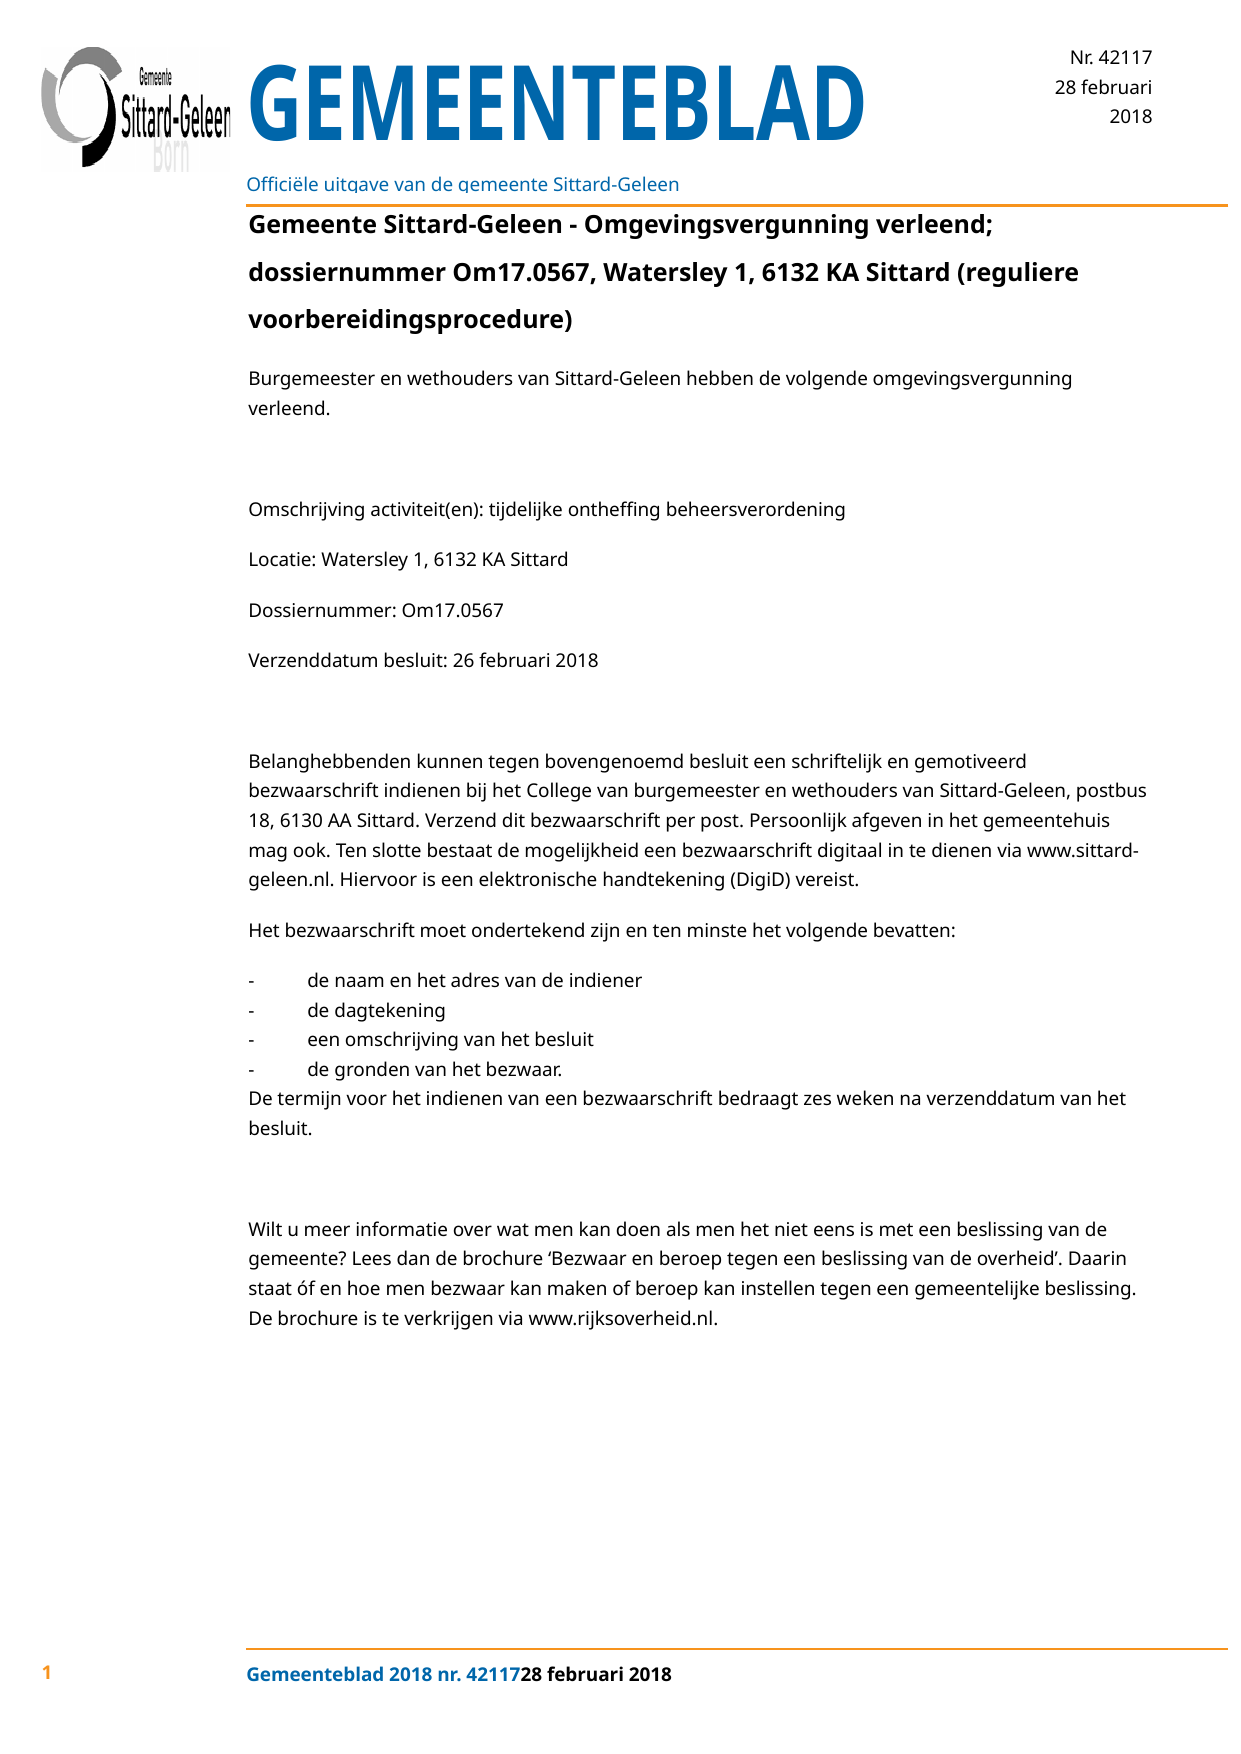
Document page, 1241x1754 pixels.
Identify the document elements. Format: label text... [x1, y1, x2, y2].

list de gronden van het bezwaar. [248, 1056, 1152, 1082]
list de dagtekening [248, 997, 1152, 1022]
text Burgemeester en wethouders van Sittard-Geleen hebben de volgende omgevingsvergunning verleend. [248, 366, 1152, 421]
text Gemeente Sittard-Geleen - Omgevingsvergunning verleend; dossiernummer Om17.0567, Watersley 1, 6132 KA Sittard (reguliere voorbereidingsprocedure) [248, 207, 1152, 336]
text Het bezwaarschrift moet ondertekend zijn en ten minste het volgende bevatten: [248, 917, 1152, 942]
list de naam en het adres van de indiener [248, 967, 1152, 993]
list een omschrijving van het besluit [248, 1026, 1152, 1052]
text De termijn voor het indienen van een bezwaarschrift bedraagt zes weken na verzenddatum van het besluit. [248, 1086, 1152, 1141]
text Wilt u meer informatie over wat men kan doen als men het niet eens is met een beslissing van de gemeente? Lees dan de brochure ‘Bezwaar en beroep tegen een beslissing van de overheid’. Daarin staat óf en hoe men bezwaar kan maken of beroep kan instellen tegen een gemeentelijke beslissing. De brochure is te verkrijgen via www.rijksoverheid.nl. [248, 1216, 1152, 1330]
text Verzenddatum besluit: 26 februari 2018 [248, 647, 1152, 673]
text Omschrijving activiteit(en): tijdelijke ontheffing beheersverordening [248, 496, 1152, 522]
picture [41, 47, 231, 172]
text Belanghebbenden kunnen tegen bovengenoemd besluit een schriftelijk en gemotiveerd bezwaarschrift indienen bij het College van burgemeester en wethouders van Sittard-Geleen, postbus 18, 6130 AA Sittard. Verzend dit bezwaarschrift per post. Persoonlijk afgeven in het gemeentehuis mag ook. Ten slotte bestaat de mogelijkheid een bezwaarschrift digitaal in te dienen via www.sittard-geleen.nl. Hiervoor is een elektronische handtekening (DigiD) vereist. [248, 748, 1152, 892]
text Locatie: Watersley 1, 6132 KA Sittard [248, 546, 1152, 572]
text Dossiernummer: Om17.0567 [248, 597, 1152, 622]
